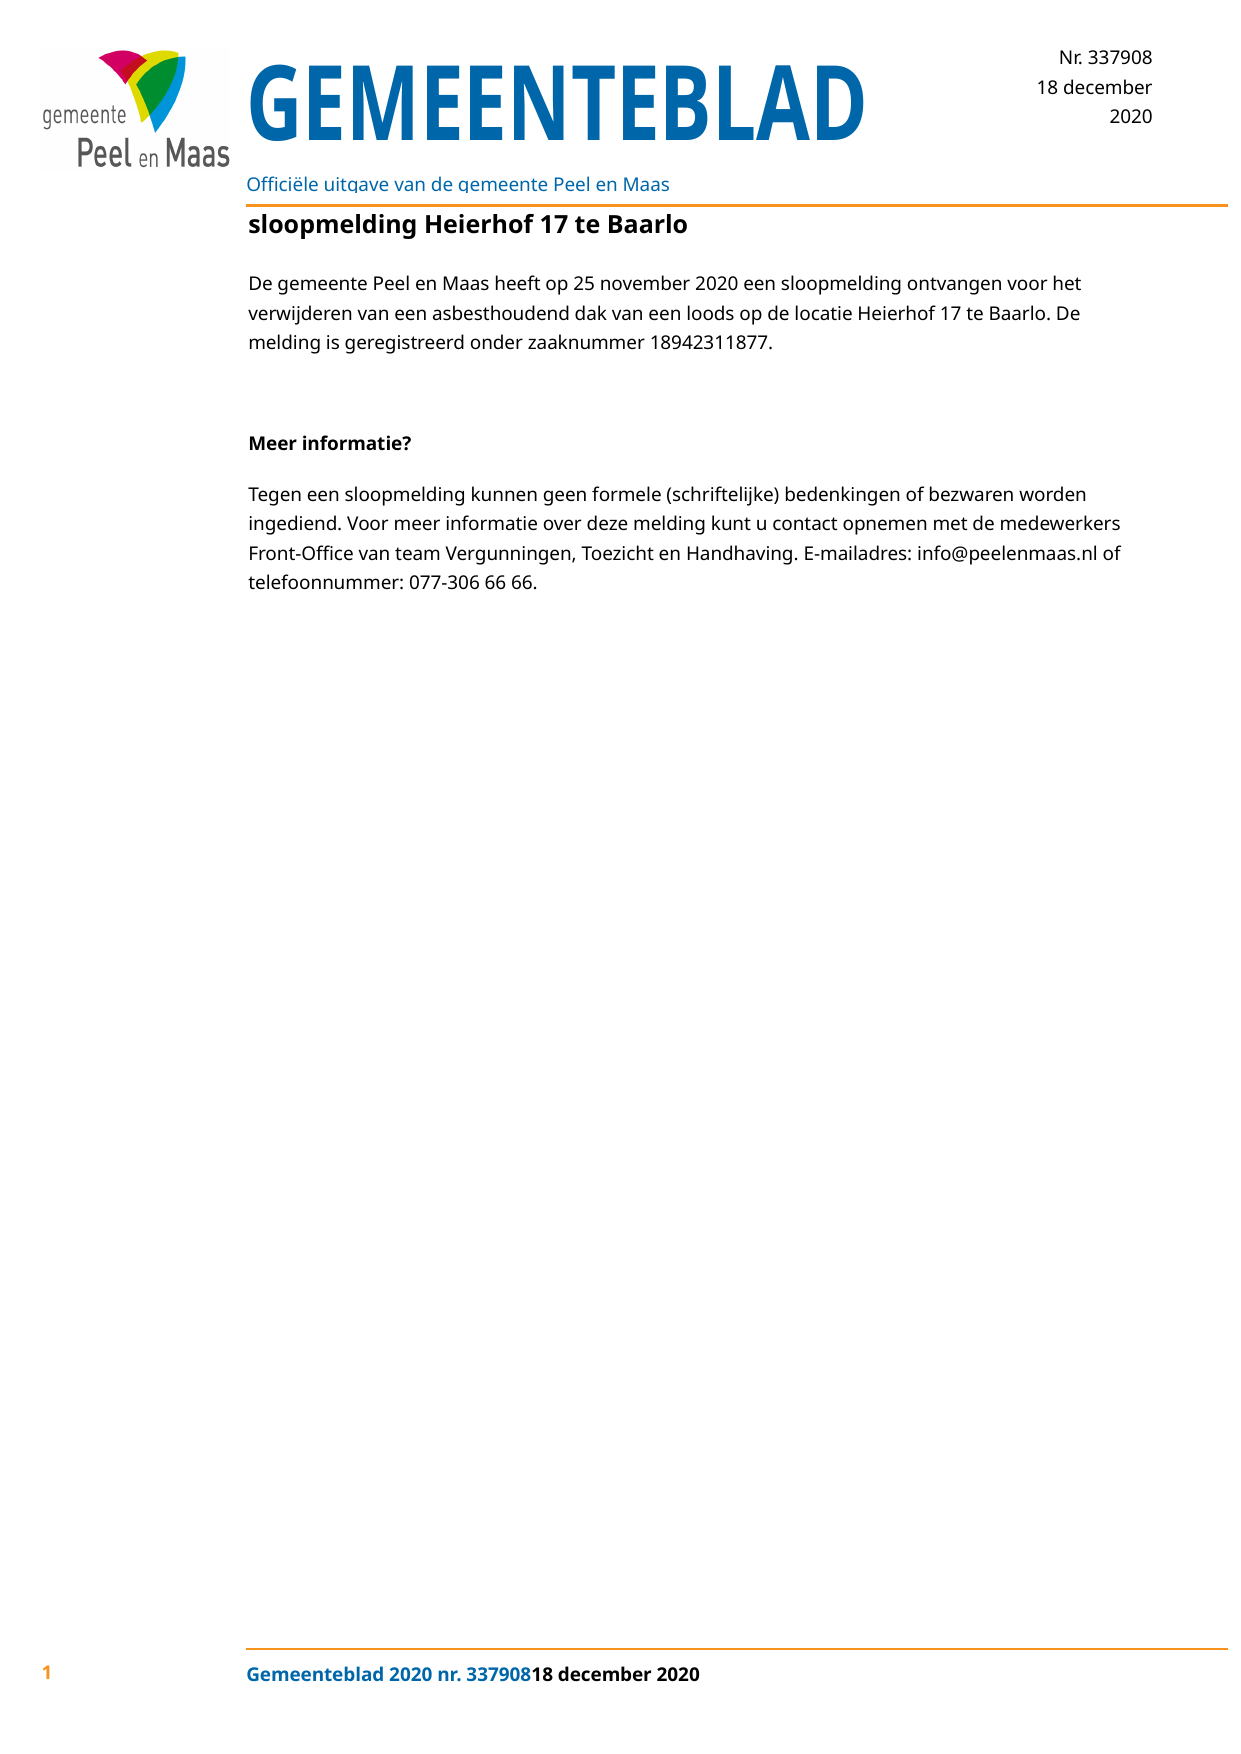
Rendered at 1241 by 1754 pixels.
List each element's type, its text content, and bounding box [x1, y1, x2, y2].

text De gemeente Peel en Maas heeft op 25 november 2020 een sloopmelding ontvangen voor het verwijderen van een asbesthoudend dak van een loods op de locatie Heierhof 17 te Baarlo. De melding is geregistreerd onder zaaknummer 18942311877. [248, 270, 1152, 355]
text Meer informatie? [248, 430, 1152, 456]
text sloopmelding Heierhof 17 te Baarlo [248, 207, 1152, 241]
picture [41, 47, 231, 172]
text Tegen een sloopmelding kunnen geen formele (schriftelijke) bedenkingen of bezwaren worden ingediend. Voor meer informatie over deze melding kunt u contact opnemen met de medewerkers Front-Office van team Vergunningen, Toezicht en Handhaving. E-mailadres: info@peelenmaas.nl of telefoonnummer: 077-306 66 66. [248, 481, 1152, 595]
